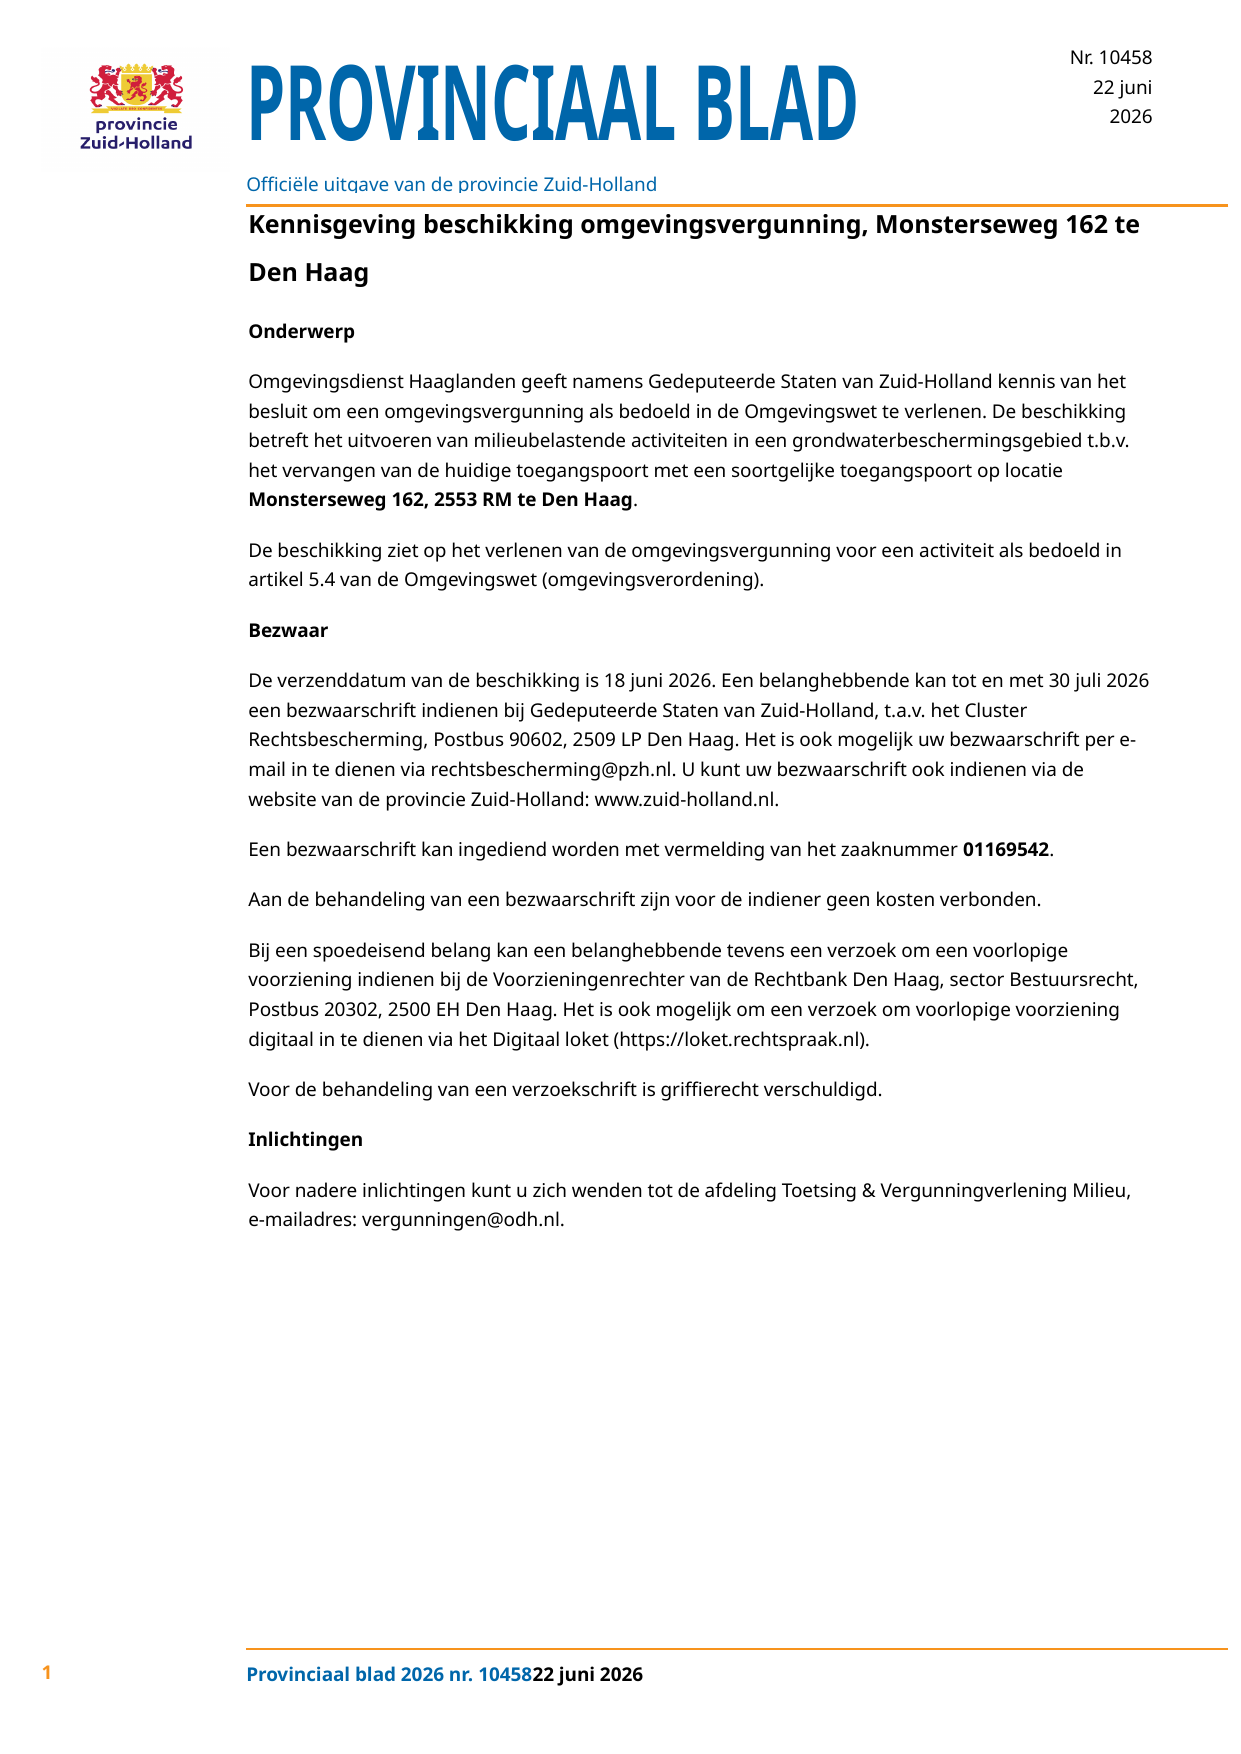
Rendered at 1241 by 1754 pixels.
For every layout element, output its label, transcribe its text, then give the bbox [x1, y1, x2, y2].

picture [41, 47, 231, 172]
text Bij een spoedeisend belang kan een belanghebbende tevens een verzoek om een voorlopige voorziening indienen bij de Voorzieningenrechter van de Rechtbank Den Haag, sector Bestuursrecht, Postbus 20302, 2500 EH Den Haag. Het is ook mogelijk om een verzoek om voorlopige voorziening digitaal in te dienen via het Digitaal loket (https://loket.rechtspraak.nl). [248, 937, 1152, 1052]
text De verzenddatum van de beschikking is 18 juni 2026. Een belanghebbende kan tot en met 30 juli 2026 een bezwaarschrift indienen bij Gedeputeerde Staten van Zuid-Holland, t.a.v. het Cluster Rechtsbescherming, Postbus 90602, 2509 LP Den Haag. Het is ook mogelijk uw bezwaarschrift per e-mail in te dienen via rechtsbescherming@pzh.nl. U kunt uw bezwaarschrift ook indienen via de website van de provincie Zuid-Holland: www.zuid-holland.nl. [248, 667, 1152, 812]
text Onderwerp [248, 318, 1152, 344]
text Aan de behandeling van een bezwaarschrift zijn voor de indiener geen kosten verbonden. [248, 887, 1152, 912]
text Omgevingsdienst Haaglanden geeft namens Gedeputeerde Staten van Zuid-Holland kennis van het besluit om een omgevingsvergunning als bedoeld in de Omgevingswet te verlenen. De beschikking betreft het uitvoeren van milieubelastende activiteiten in een grondwaterbeschermingsgebied t.b.v. het vervangen van de huidige toegangspoort met een soortgelijke toegangspoort op locatie Monsterseweg 162, 2553 RM te Den Haag. [248, 368, 1152, 512]
text Inlichtingen [248, 1127, 1152, 1152]
text De beschikking ziet op het verlenen van de omgevingsvergunning voor een activiteit als bedoeld in artikel 5.4 van de Omgevingswet (omgevingsverordening). [248, 537, 1152, 592]
text Voor nadere inlichtingen kunt u zich wenden tot de afdeling Toetsing & Vergunningverlening Milieu, e-mailadres: vergunningen@odh.nl. [248, 1177, 1152, 1232]
text Bezwaar [248, 617, 1152, 643]
text Kennisgeving beschikking omgevingsvergunning, Monsterseweg 162 te Den Haag [248, 207, 1152, 288]
text Een bezwaarschrift kan ingediend worden met vermelding van het zaaknummer 01169542. [248, 836, 1152, 862]
text Voor de behandeling van een verzoekschrift is griffierecht verschuldigd. [248, 1076, 1152, 1102]
